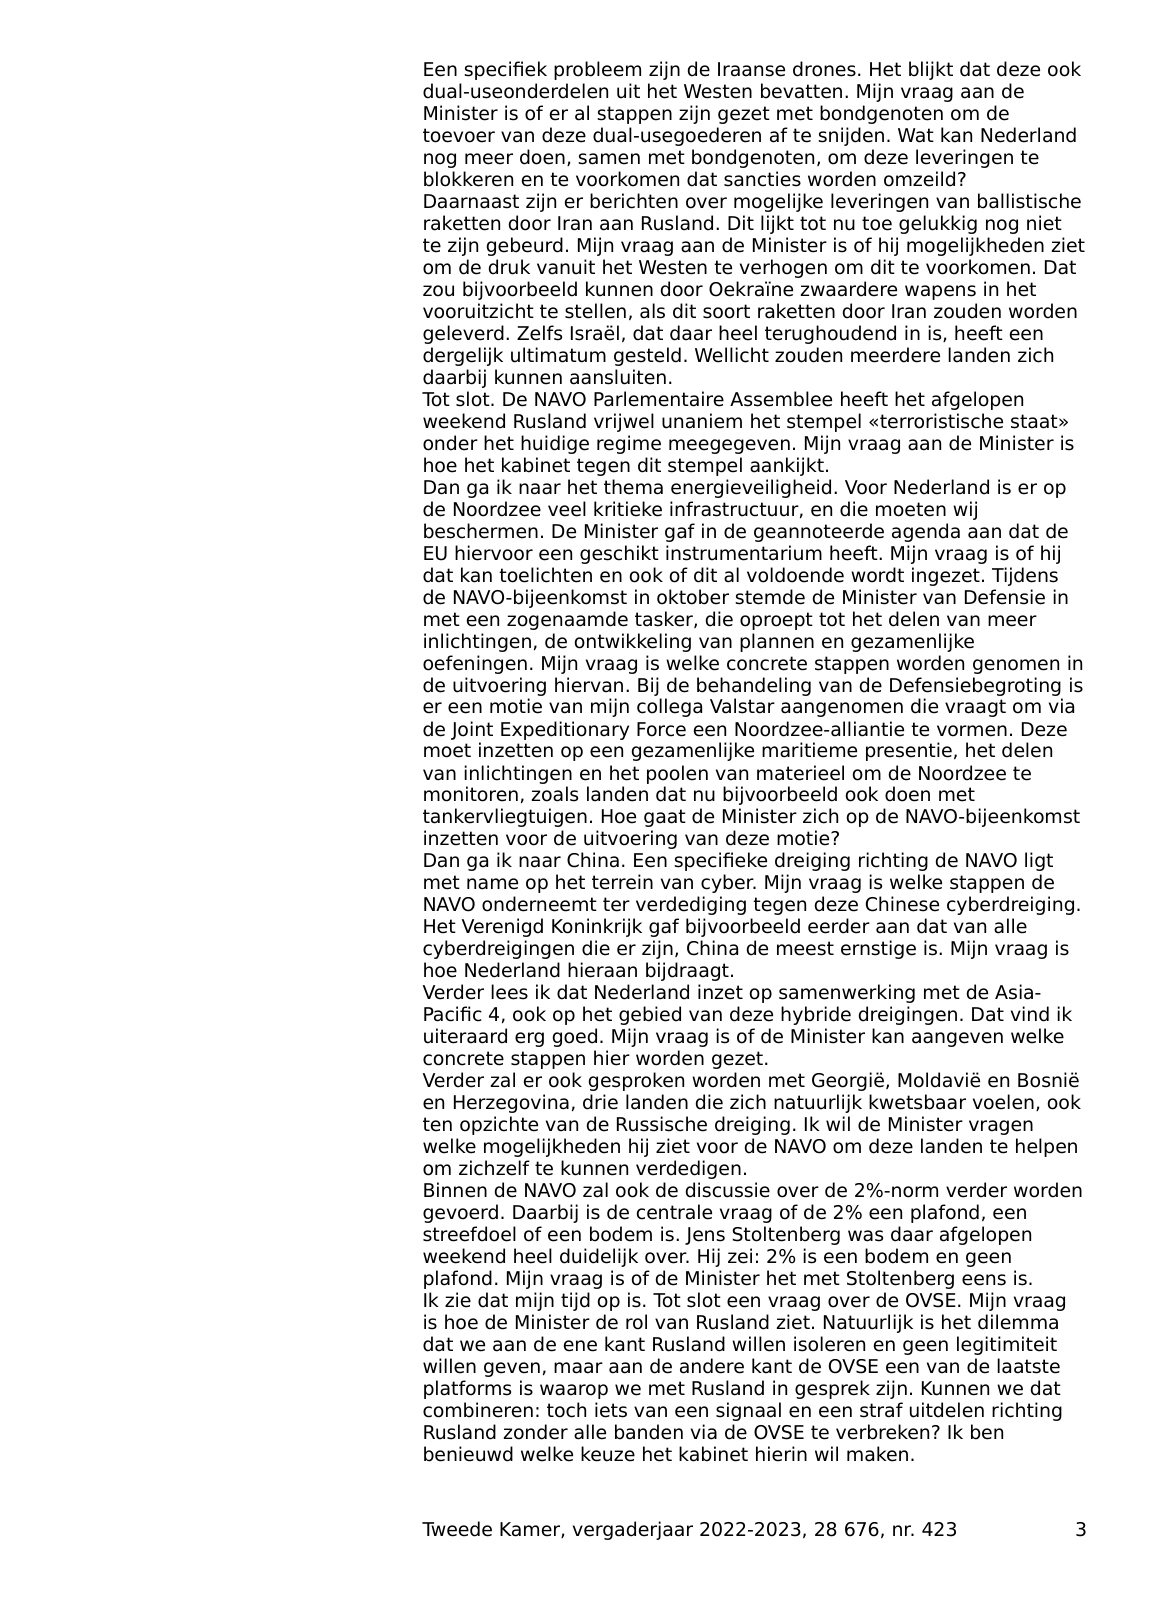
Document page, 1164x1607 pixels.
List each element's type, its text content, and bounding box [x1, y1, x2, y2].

text Een specifiek probleem zijn de Iraanse drones. Het blijkt dat deze ook dual-useonderdelen uit het Westen bevatten. Mijn vraag aan de Minister is of er al stappen zijn gezet met bondgenoten om de toevoer van deze dual-usegoederen af te snijden. Wat kan Nederland nog meer doen, samen met bondgenoten, om deze leveringen te blokkeren en te voorkomen dat sancties worden omzeild? [422, 59, 1087, 191]
text Verder lees ik dat Nederland inzet op samenwerking met de Asia-Pacific 4, ook op het gebied van deze hybride dreigingen. Dat vind ik uiteraard erg goed. Mijn vraag is of de Minister kan aangeven welke concrete stappen hier worden gezet. [422, 982, 1087, 1070]
text Binnen de NAVO zal ook de discussie over de 2%-norm verder worden gevoerd. Daarbij is de centrale vraag of de 2% een plafond, een streefdoel of een bodem is. Jens Stoltenberg was daar afgelopen weekend heel duidelijk over. Hij zei: 2% is een bodem en geen plafond. Mijn vraag is of de Minister het met Stoltenberg eens is. [422, 1180, 1087, 1290]
text Tot slot. De NAVO Parlementaire Assemblee heeft het afgelopen weekend Rusland vrijwel unaniem het stempel «terroristische staat» onder het huidige regime meegegeven. Mijn vraag aan de Minister is hoe het kabinet tegen dit stempel aankijkt. [422, 389, 1087, 477]
text Verder zal er ook gesproken worden met Georgië, Moldavië en Bosnië en Herzegovina, drie landen die zich natuurlijk kwetsbaar voelen, ook ten opzichte van de Russische dreiging. Ik wil de Minister vragen welke mogelijkheden hij ziet voor de NAVO om deze landen te helpen om zichzelf te kunnen verdedigen. [422, 1070, 1087, 1180]
text Dan ga ik naar het thema energieveiligheid. Voor Nederland is er op de Noordzee veel kritieke infrastructuur, en die moeten wij beschermen. De Minister gaf in de geannoteerde agenda aan dat de EU hiervoor een geschikt instrumentarium heeft. Mijn vraag is of hij dat kan toelichten en ook of dit al voldoende wordt ingezet. Tijdens de NAVO-bijeenkomst in oktober stemde de Minister van Defensie in met een zogenaamde tasker, die oproept tot het delen van meer inlichtingen, de ontwikkeling van plannen en gezamenlijke oefeningen. Mijn vraag is welke concrete stappen worden genomen in de uitvoering hiervan. Bij de behandeling van de Defensiebegroting is er een motie van mijn collega Valstar aangenomen die vraagt om via de Joint Expeditionary Force een Noordzee-alliantie te vormen. Deze moet inzetten op een gezamenlijke maritieme presentie, het delen van inlichtingen en het poolen van materieel om de Noordzee te monitoren, zoals landen dat nu bijvoorbeeld ook doen met tankervliegtuigen. Hoe gaat de Minister zich op de NAVO-bijeenkomst inzetten voor de uitvoering van deze motie? [422, 477, 1087, 850]
text Ik zie dat mijn tijd op is. Tot slot een vraag over de OVSE. Mijn vraag is hoe de Minister de rol van Rusland ziet. Natuurlijk is het dilemma dat we aan de ene kant Rusland willen isoleren en geen legitimiteit willen geven, maar aan de andere kant de OVSE een van de laatste platforms is waarop we met Rusland in gesprek zijn. Kunnen we dat combineren: toch iets van een signaal en een straf uitdelen richting Rusland zonder alle banden via de OVSE te verbreken? Ik ben benieuwd welke keuze het kabinet hierin wil maken. [422, 1290, 1087, 1466]
text Dan ga ik naar China. Een specifieke dreiging richting de NAVO ligt met name op het terrein van cyber. Mijn vraag is welke stappen de NAVO onderneemt ter verdediging tegen deze Chinese cyberdreiging. Het Verenigd Koninkrijk gaf bijvoorbeeld eerder aan dat van alle cyberdreigingen die er zijn, China de meest ernstige is. Mijn vraag is hoe Nederland hieraan bijdraagt. [422, 850, 1087, 982]
text Daarnaast zijn er berichten over mogelijke leveringen van ballistische raketten door Iran aan Rusland. Dit lijkt tot nu toe gelukkig nog niet te zijn gebeurd. Mijn vraag aan de Minister is of hij mogelijkheden ziet om de druk vanuit het Westen te verhogen om dit te voorkomen. Dat zou bijvoorbeeld kunnen door Oekraïne zwaardere wapens in het vooruitzicht te stellen, als dit soort raketten door Iran zouden worden geleverd. Zelfs Israël, dat daar heel terughoudend in is, heeft een dergelijk ultimatum gesteld. Wellicht zouden meerdere landen zich daarbij kunnen aansluiten. [422, 191, 1087, 389]
